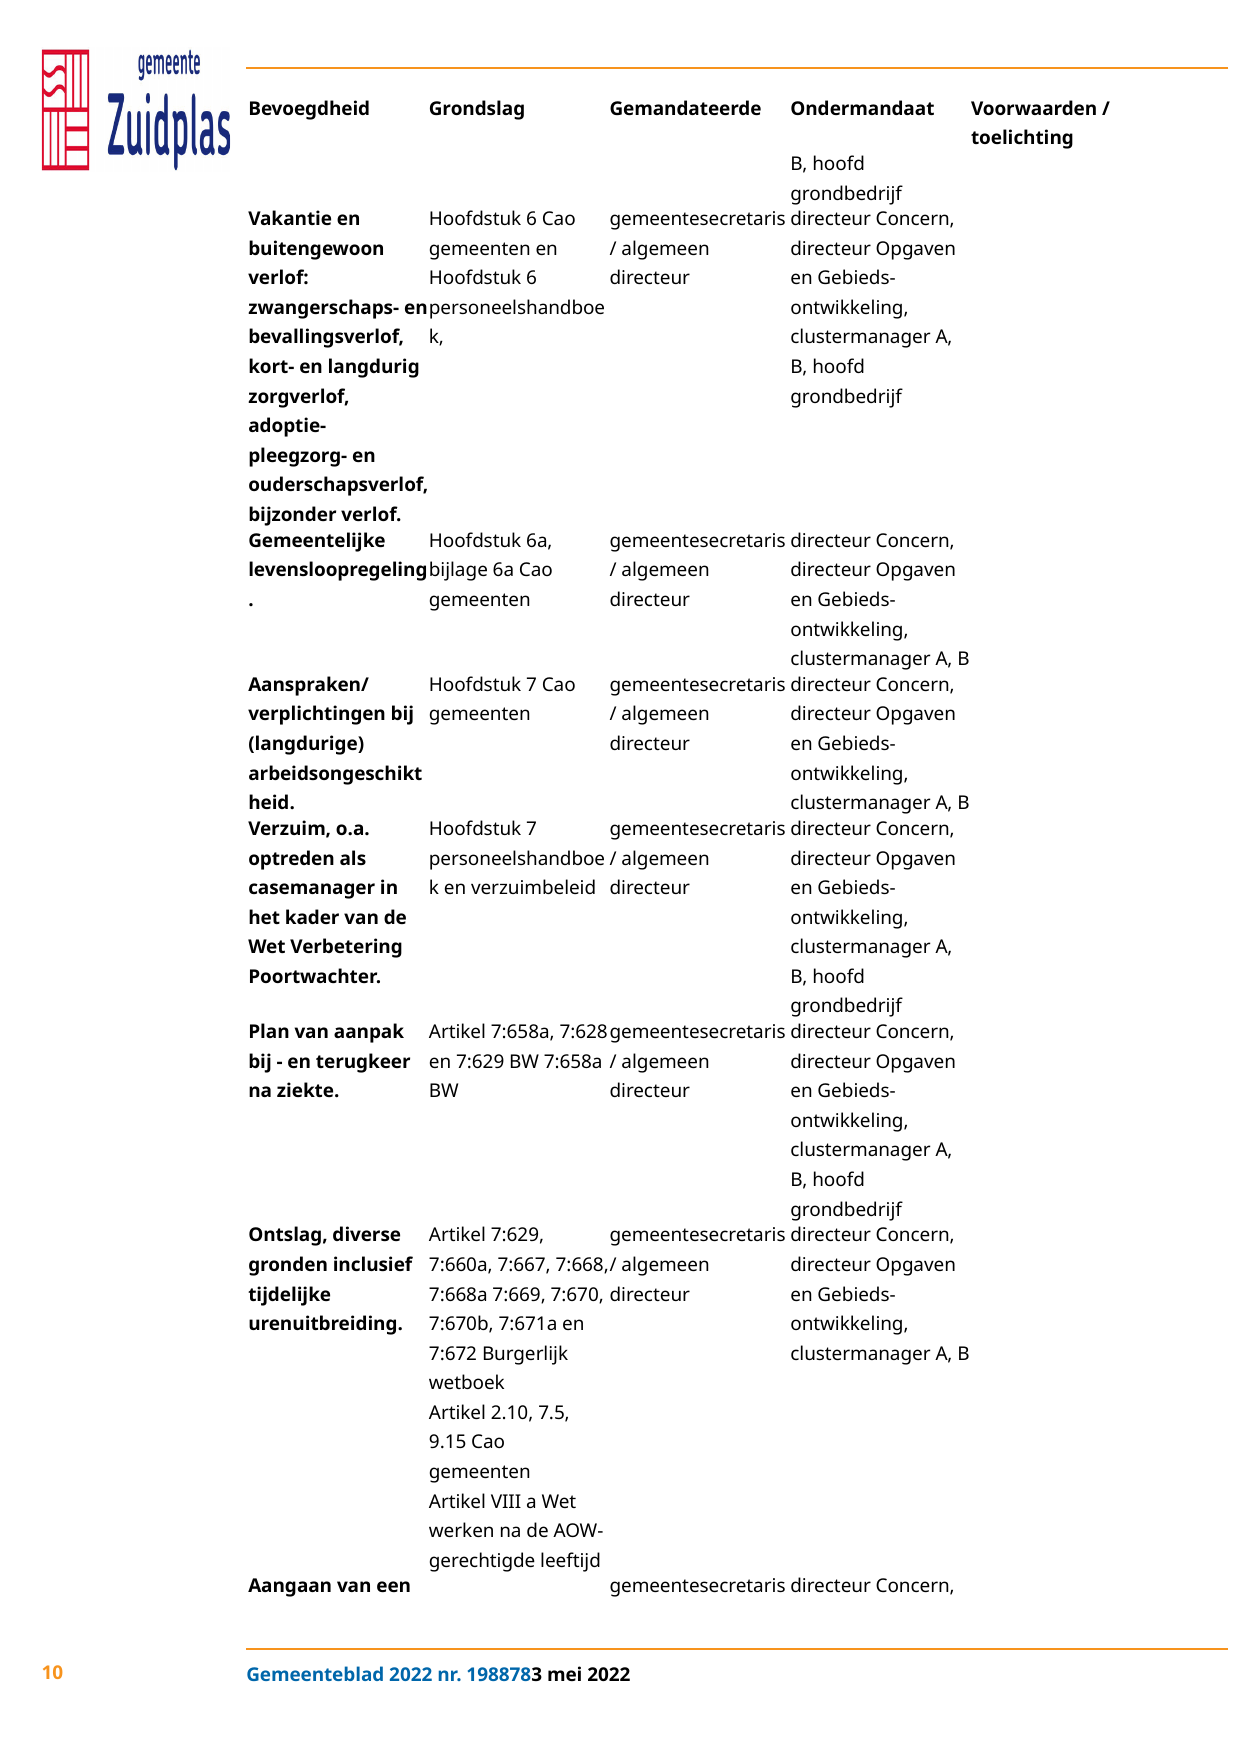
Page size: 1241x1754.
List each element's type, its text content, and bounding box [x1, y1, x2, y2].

table_cell gemeentesecretaris / algemeen directeur [609, 527, 790, 671]
table_cell [971, 1018, 1152, 1222]
table_cell Artikel 7:658a, 7:628 en 7:629 BW 7:658a BW [429, 1018, 609, 1222]
table_cell directeur Concern, directeur Opgaven en Gebieds-ontwikkeling, clustermanager A, B [790, 527, 971, 671]
table_cell Hoofdstuk 6a, bijlage 6a Cao gemeenten [429, 527, 609, 671]
table_cell Plan van aanpak bij - en terugkeer na ziekte. [248, 1018, 429, 1222]
table_cell Gemeentelijke levensloopregeling. [248, 527, 429, 671]
table_cell directeur Concern, directeur Opgaven en Gebieds-ontwikkeling, clustermanager A, B, hoofd grondbedrijf [790, 1018, 971, 1222]
table_header Gemandateerde [609, 95, 790, 150]
table_cell gemeentesecretaris / algemeen directeur [609, 1018, 790, 1222]
table_cell Artikel 7:629, 7:660a, 7:667, 7:668, 7:668a 7:669, 7:670, 7:670b, 7:671a en 7:672 Burgerlijk wetboek Artikel 2.10, 7.5, 9.15 Cao gemeenten Artikel VIII a Wet werken na de AOW-gerechtigde leeftijd [429, 1222, 609, 1573]
table_cell Verzuim, o.a. optreden als casemanager in het kader van de Wet Verbetering Poortwachter. [248, 815, 429, 1018]
table_cell Hoofdstuk 7 personeelshandboek en verzuimbeleid [429, 815, 609, 1018]
table_cell [248, 150, 429, 205]
table_cell [429, 1573, 609, 1598]
table_cell Vakantie en buitengewoon verlof: zwangerschaps- en bevallingsverlof, kort- en langdurig zorgverlof, adoptie- pleegzorg- en ouderschapsverlof, bijzonder verlof. [248, 205, 429, 527]
table_cell directeur Concern, directeur Opgaven en Gebieds-ontwikkeling, clustermanager A, B, hoofd grondbedrijf [790, 815, 971, 1018]
table_cell [971, 150, 1152, 205]
table_cell [971, 815, 1152, 1018]
table_cell Ontslag, diverse gronden inclusief tijdelijke urenuitbreiding. [248, 1222, 429, 1573]
table_cell [429, 150, 609, 205]
table_cell [971, 671, 1152, 815]
table_cell gemeentesecretaris / algemeen directeur [609, 671, 790, 815]
table_cell Aangaan van een [248, 1573, 429, 1598]
table_cell directeur Concern, directeur Opgaven en Gebieds-ontwikkeling, clustermanager A, B, hoofd grondbedrijf [790, 205, 971, 527]
table_cell gemeentesecretaris [609, 1573, 790, 1598]
table_header Grondslag [429, 95, 609, 150]
table_cell gemeentesecretaris / algemeen directeur [609, 815, 790, 1018]
table_cell B, hoofd grondbedrijf [790, 150, 971, 205]
table_cell directeur Concern, [790, 1573, 971, 1598]
table_cell [971, 205, 1152, 527]
picture [41, 47, 231, 172]
table_cell directeur Concern, directeur Opgaven en Gebieds-ontwikkeling, clustermanager A, B [790, 1222, 971, 1573]
table_header Ondermandaat [790, 95, 971, 150]
table_cell [971, 1222, 1152, 1573]
table_header Bevoegdheid [248, 95, 429, 150]
table_cell gemeentesecretaris / algemeen directeur [609, 1222, 790, 1573]
table_header Voorwaarden / toelichting [971, 95, 1152, 150]
table_cell [971, 1573, 1152, 1598]
table_cell gemeentesecretaris / algemeen directeur [609, 205, 790, 527]
table_cell directeur Concern, directeur Opgaven en Gebieds-ontwikkeling, clustermanager A, B [790, 671, 971, 815]
table_cell [971, 527, 1152, 671]
table_cell Aanspraken/verplichtingen bij (langdurige) arbeidsongeschiktheid. [248, 671, 429, 815]
table_cell Hoofdstuk 6 Cao gemeenten en Hoofdstuk 6 personeelshandboek, [429, 205, 609, 527]
table_cell Hoofdstuk 7 Cao gemeenten [429, 671, 609, 815]
table_cell [609, 150, 790, 205]
